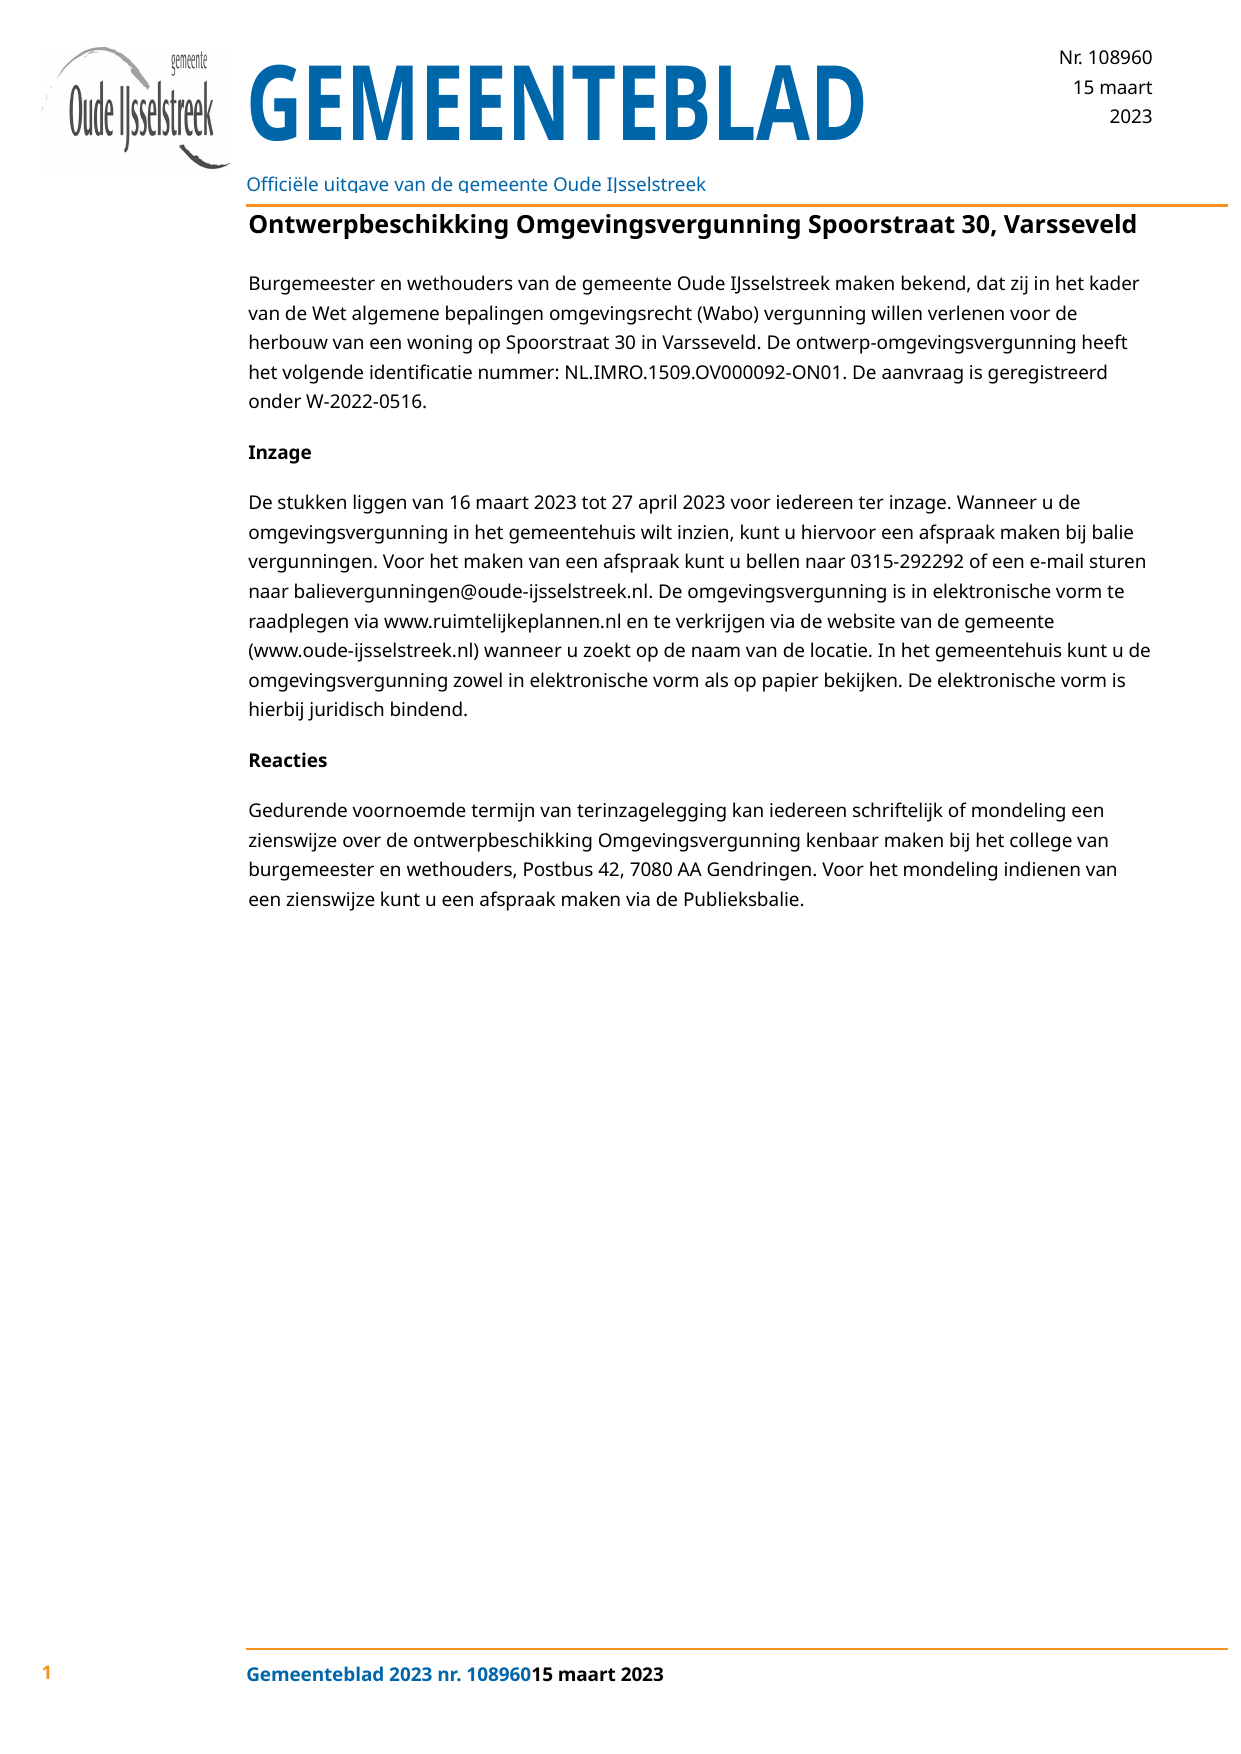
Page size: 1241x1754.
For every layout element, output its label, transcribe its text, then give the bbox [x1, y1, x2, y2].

picture [41, 47, 231, 172]
text Reacties [248, 747, 1152, 773]
text Ontwerpbeschikking Omgevingsvergunning Spoorstraat 30, Varsseveld [248, 207, 1152, 241]
text Burgemeester en wethouders van de gemeente Oude IJsselstreek maken bekend, dat zij in het kader van de Wet algemene bepalingen omgevingsrecht (Wabo) vergunning willen verlenen voor de herbouw van een woning op Spoorstraat 30 in Varsseveld. De ontwerp-omgevingsvergunning heeft het volgende identificatie nummer: NL.IMRO.1509.OV000092-ON01. De aanvraag is geregistreerd onder W-2022-0516. [248, 270, 1152, 414]
text Gedurende voornoemde termijn van terinzagelegging kan iedereen schriftelijk of mondeling een zienswijze over de ontwerpbeschikking Omgevingsvergunning kenbaar maken bij het college van burgemeester en wethouders, Postbus 42, 7080 AA Gendringen. Voor het mondeling indienen van een zienswijze kunt u een afspraak maken via de Publieksbalie. [248, 797, 1152, 912]
text De stukken liggen van 16 maart 2023 tot 27 april 2023 voor iedereen ter inzage. Wanneer u de omgevingsvergunning in het gemeentehuis wilt inzien, kunt u hiervoor een afspraak maken bij balie vergunningen. Voor het maken van een afspraak kunt u bellen naar 0315-292292 of een e-mail sturen naar balievergunningen@oude-ijsselstreek.nl. De omgevingsvergunning is in elektronische vorm te raadplegen via www.ruimtelijkeplannen.nl en te verkrijgen via de website van de gemeente (www.oude-ijsselstreek.nl) wanneer u zoekt op de naam van de locatie. In het gemeentehuis kunt u de omgevingsvergunning zowel in elektronische vorm als op papier bekijken. De elektronische vorm is hierbij juridisch bindend. [248, 489, 1152, 722]
text Inzage [248, 439, 1152, 465]
